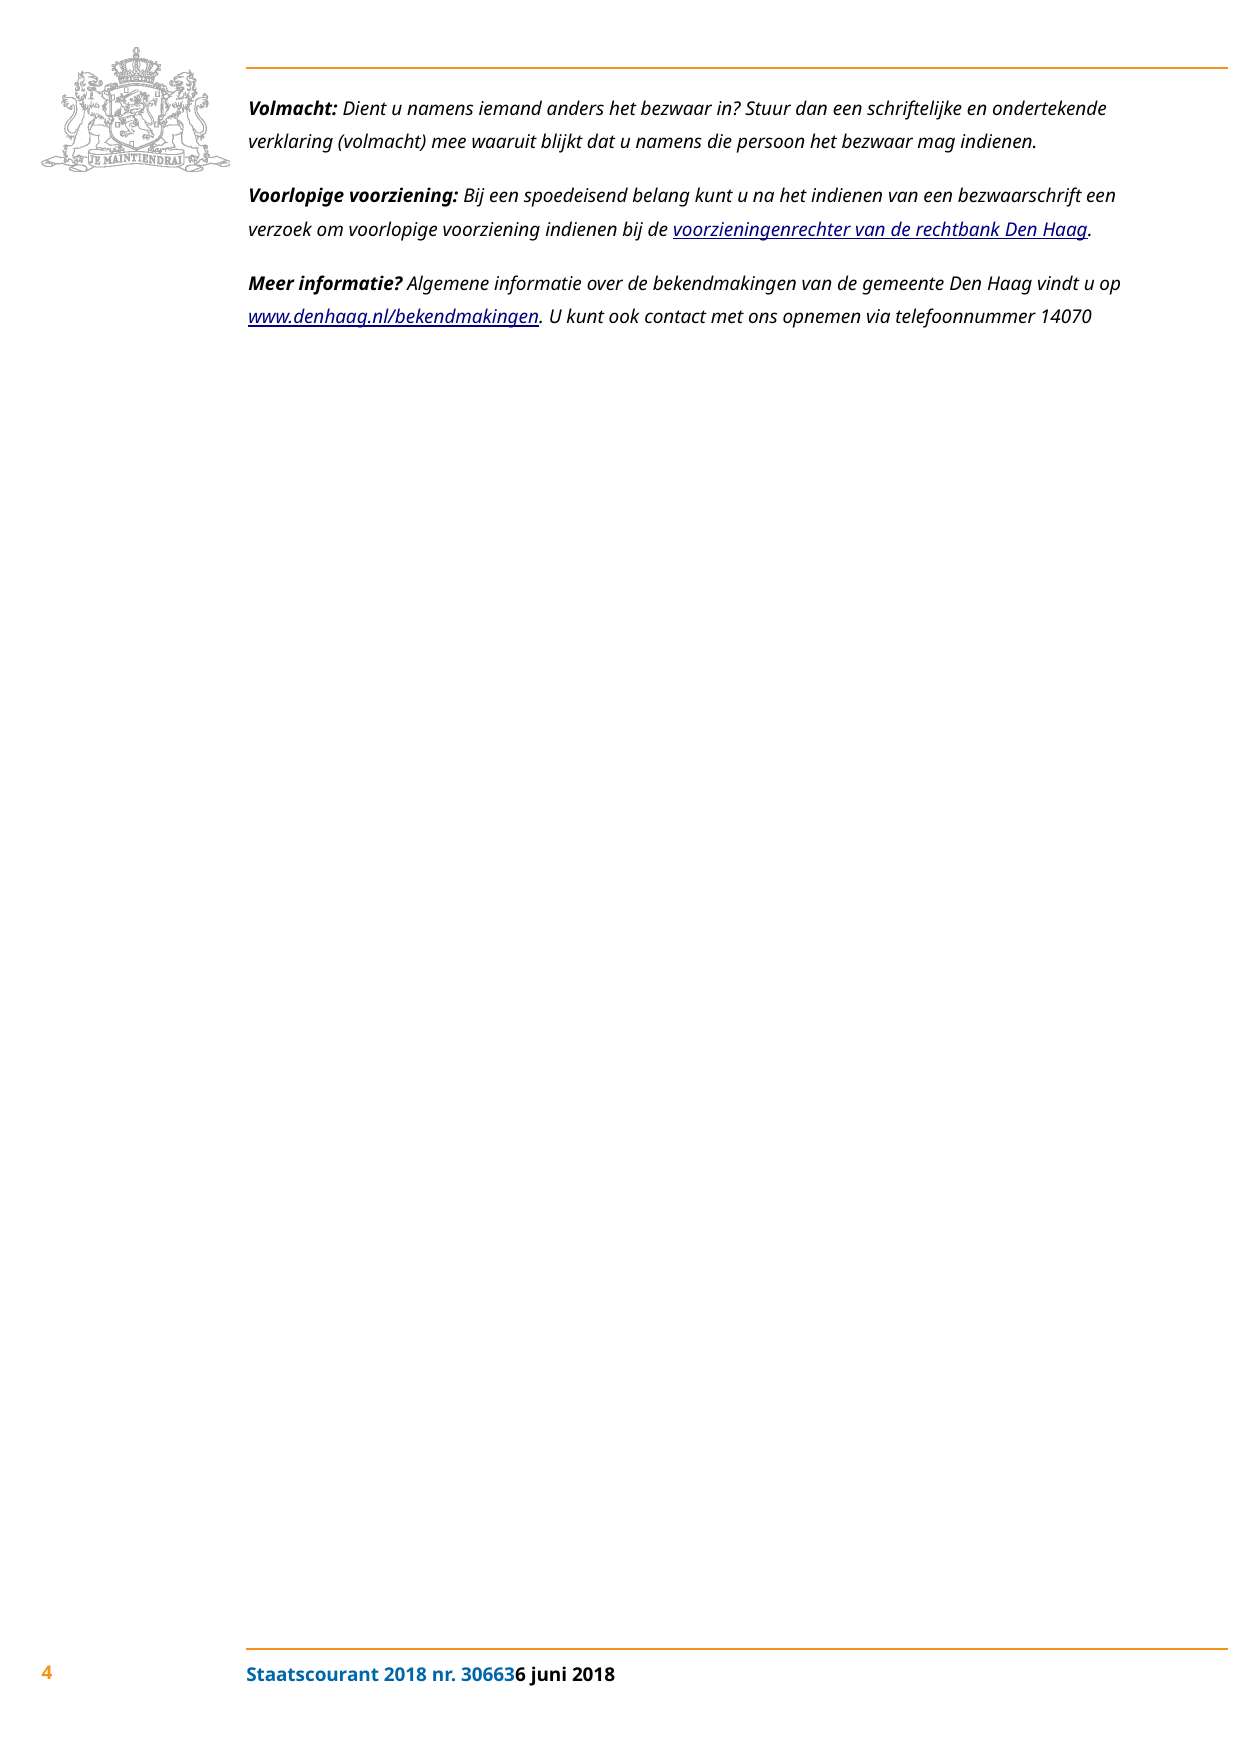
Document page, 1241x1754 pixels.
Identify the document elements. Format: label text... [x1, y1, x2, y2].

picture [41, 47, 231, 172]
text Meer informatie? Algemene informatie over de bekendmakingen van de gemeente Den Haag vindt u op www.denhaag.nl/bekendmakingen. U kunt ook contact met ons opnemen via telefoonnummer 14070 [248, 270, 1152, 329]
text Volmacht: Dient u namens iemand anders het bezwaar in? Stuur dan een schriftelijke en ondertekende verklaring (volmacht) mee waaruit blijkt dat u namens die persoon het bezwaar mag indienen. [248, 95, 1152, 154]
text Voorlopige voorziening: Bij een spoedeisend belang kunt u na het indienen van een bezwaarschrift een verzoek om voorlopige voorziening indienen bij de voorzieningenrechter van de rechtbank Den Haag. [248, 182, 1152, 241]
